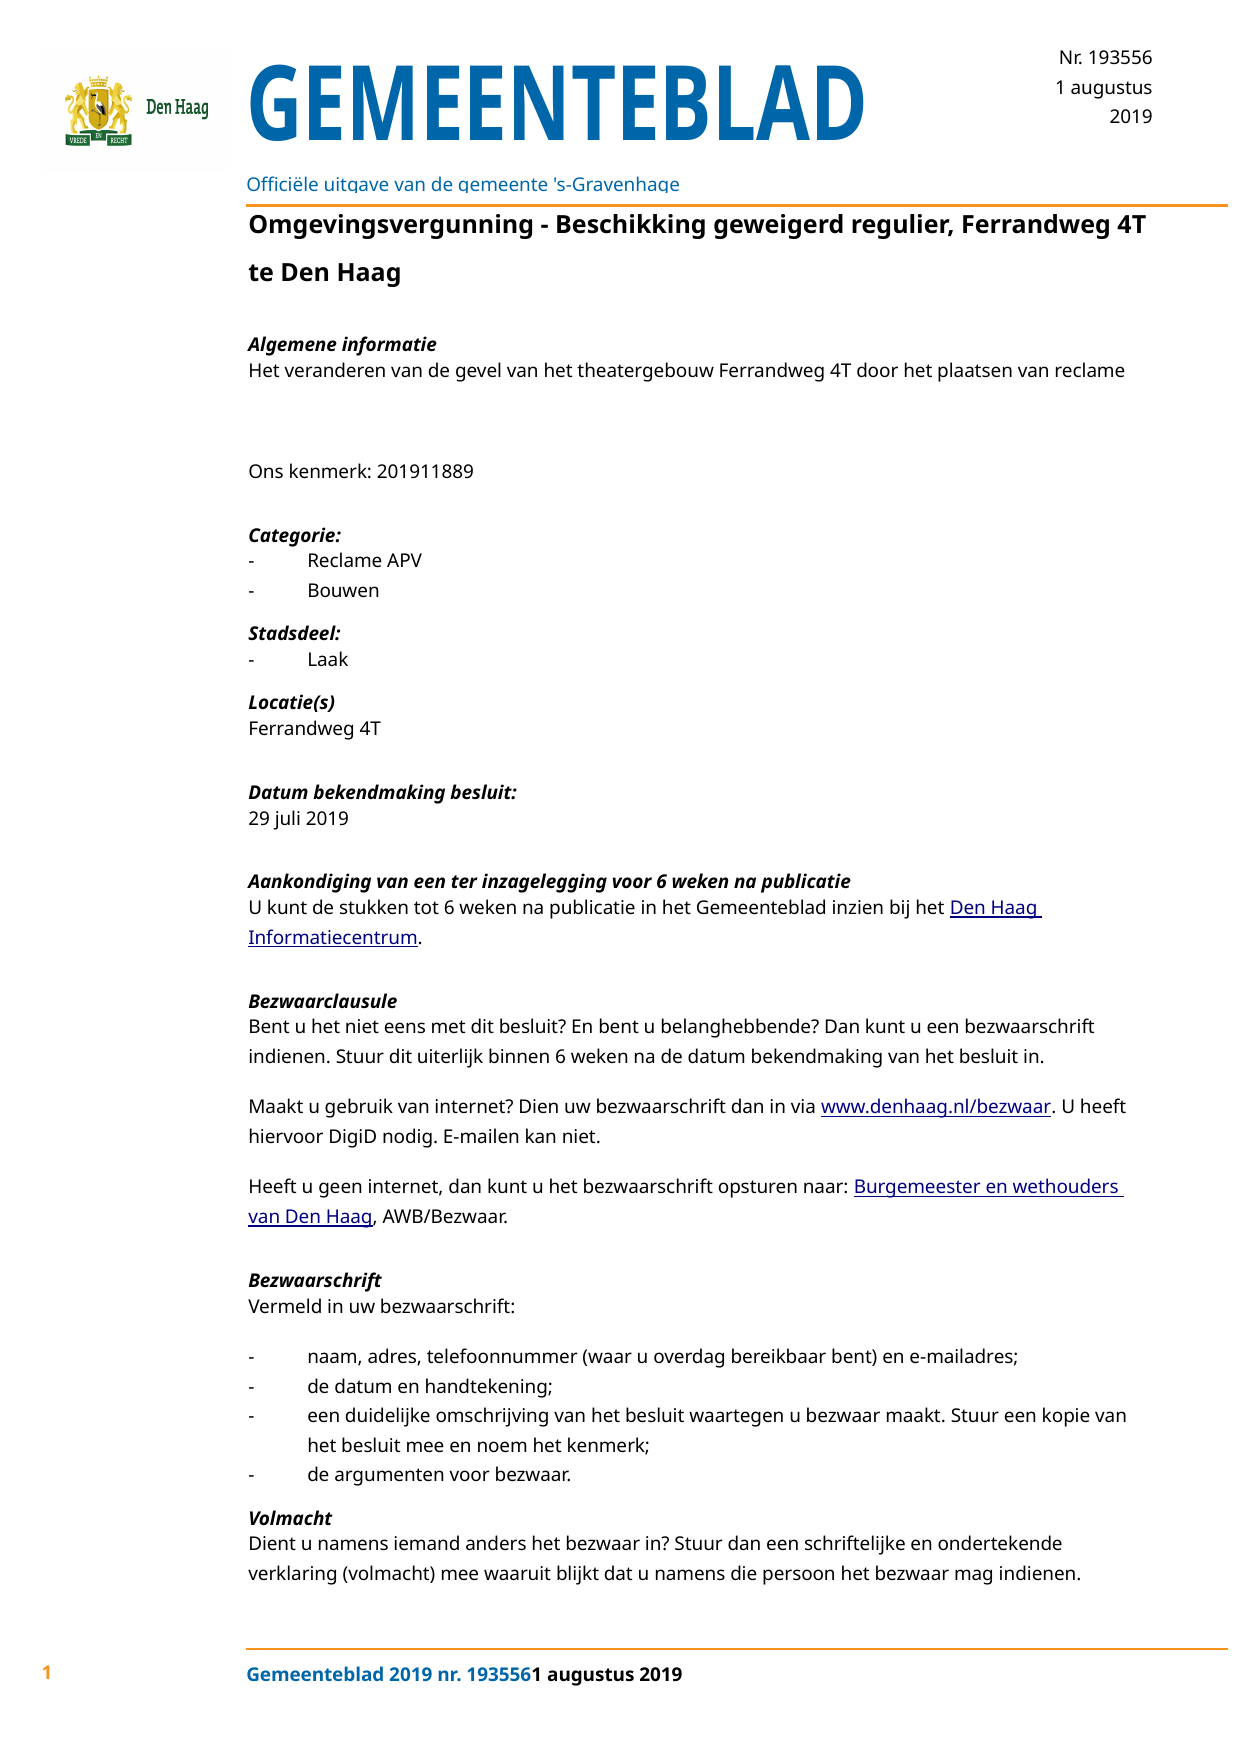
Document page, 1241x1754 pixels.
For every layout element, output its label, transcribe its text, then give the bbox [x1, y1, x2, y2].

text Stadsdeel: [248, 620, 1152, 646]
text Het veranderen van de gevel van het theatergebouw Ferrandweg 4T door het plaatsen van reclame [248, 357, 1152, 383]
list de datum en handtekening; [248, 1373, 1152, 1399]
text Locatie(s) [248, 689, 1152, 715]
text Aankondiging van een ter inzagelegging voor 6 weken na publicatie [248, 869, 1152, 894]
text Dient u namens iemand anders het bezwaar in? Stuur dan een schriftelijke en ondertekende verklaring (volmacht) mee waaruit blijkt dat u namens die persoon het bezwaar mag indienen. [248, 1531, 1152, 1586]
list Reclame APV [248, 548, 1152, 573]
list Laak [248, 646, 1152, 672]
text Bent u het niet eens met dit besluit? En bent u belanghebbende? Dan kunt u een bezwaarschrift indienen. Stuur dit uiterlijk binnen 6 weken na de datum bekendmaking van het besluit in. [248, 1014, 1152, 1069]
text U kunt de stukken tot 6 weken na publicatie in het Gemeenteblad inzien bij het Den Haag Informatiecentrum. [248, 894, 1152, 950]
text Bezwaarclausule [248, 988, 1152, 1014]
text Bezwaarschrift [248, 1267, 1152, 1293]
text Ons kenmerk: 201911889 [248, 458, 1152, 484]
text Ferrandweg 4T [248, 715, 1152, 741]
text Algemene informatie [248, 331, 1152, 357]
list de argumenten voor bezwaar. [248, 1462, 1152, 1487]
list een duidelijke omschrijving van het besluit waartegen u bezwaar maakt. Stuur een kopie van het besluit mee en noem het kenmerk; [248, 1402, 1152, 1458]
text Heeft u geen internet, dan kunt u het bezwaarschrift opsturen naar: Burgemeester en wethouders van Den Haag, AWB/Bezwaar. [248, 1174, 1152, 1229]
text Categorie: [248, 522, 1152, 548]
picture [41, 47, 231, 172]
list naam, adres, telefoonnummer (waar u overdag bereikbaar bent) en e-mailadres; [248, 1343, 1152, 1369]
text Datum bekendmaking besluit: [248, 779, 1152, 805]
list Bouwen [248, 577, 1152, 603]
text Vermeld in uw bezwaarschrift: [248, 1293, 1152, 1319]
text 29 juli 2019 [248, 805, 1152, 830]
text Volmacht [248, 1505, 1152, 1531]
text Maakt u gebruik van internet? Dien uw bezwaarschrift dan in via www.denhaag.nl/bezwaar. U heeft hiervoor DigiD nodig. E-mailen kan niet. [248, 1094, 1152, 1149]
text Omgevingsvergunning - Beschikking geweigerd regulier, Ferrandweg 4T te Den Haag [248, 207, 1152, 288]
